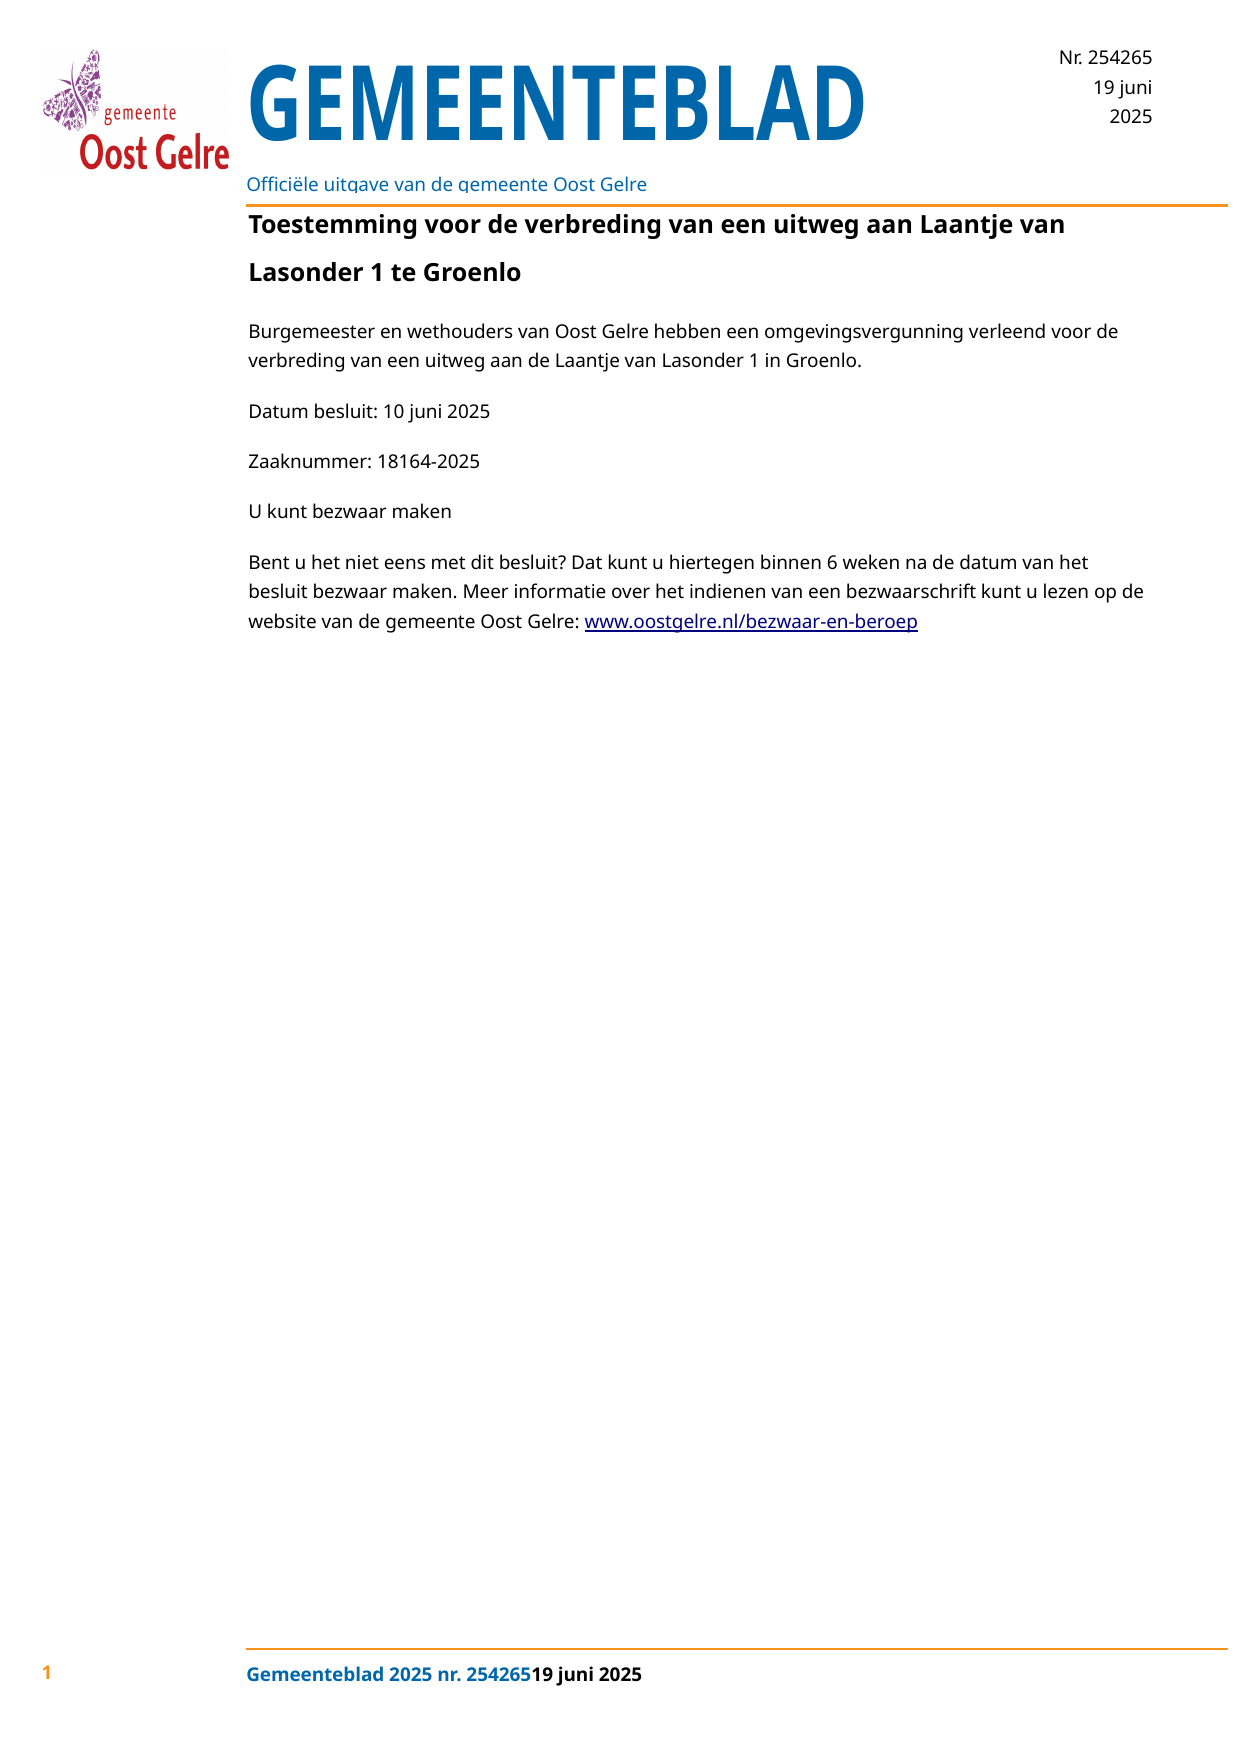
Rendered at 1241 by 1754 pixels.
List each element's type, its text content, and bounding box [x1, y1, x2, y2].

picture [41, 47, 231, 172]
text Bent u het niet eens met dit besluit? Dat kunt u hiertegen binnen 6 weken na de datum van het besluit bezwaar maken. Meer informatie over het indienen van een bezwaarschrift kunt u lezen op de website van de gemeente Oost Gelre: www.oostgelre.nl/bezwaar-en-beroep [248, 549, 1152, 634]
text Burgemeester en wethouders van Oost Gelre hebben een omgevingsvergunning verleend voor de verbreding van een uitweg aan de Laantje van Lasonder 1 in Groenlo. [248, 318, 1152, 373]
text Zaaknummer: 18164-2025 [248, 448, 1152, 474]
text U kunt bezwaar maken [248, 499, 1152, 524]
text Datum besluit: 10 juni 2025 [248, 398, 1152, 424]
text Toestemming voor de verbreding van een uitweg aan Laantje van Lasonder 1 te Groenlo [248, 207, 1152, 288]
